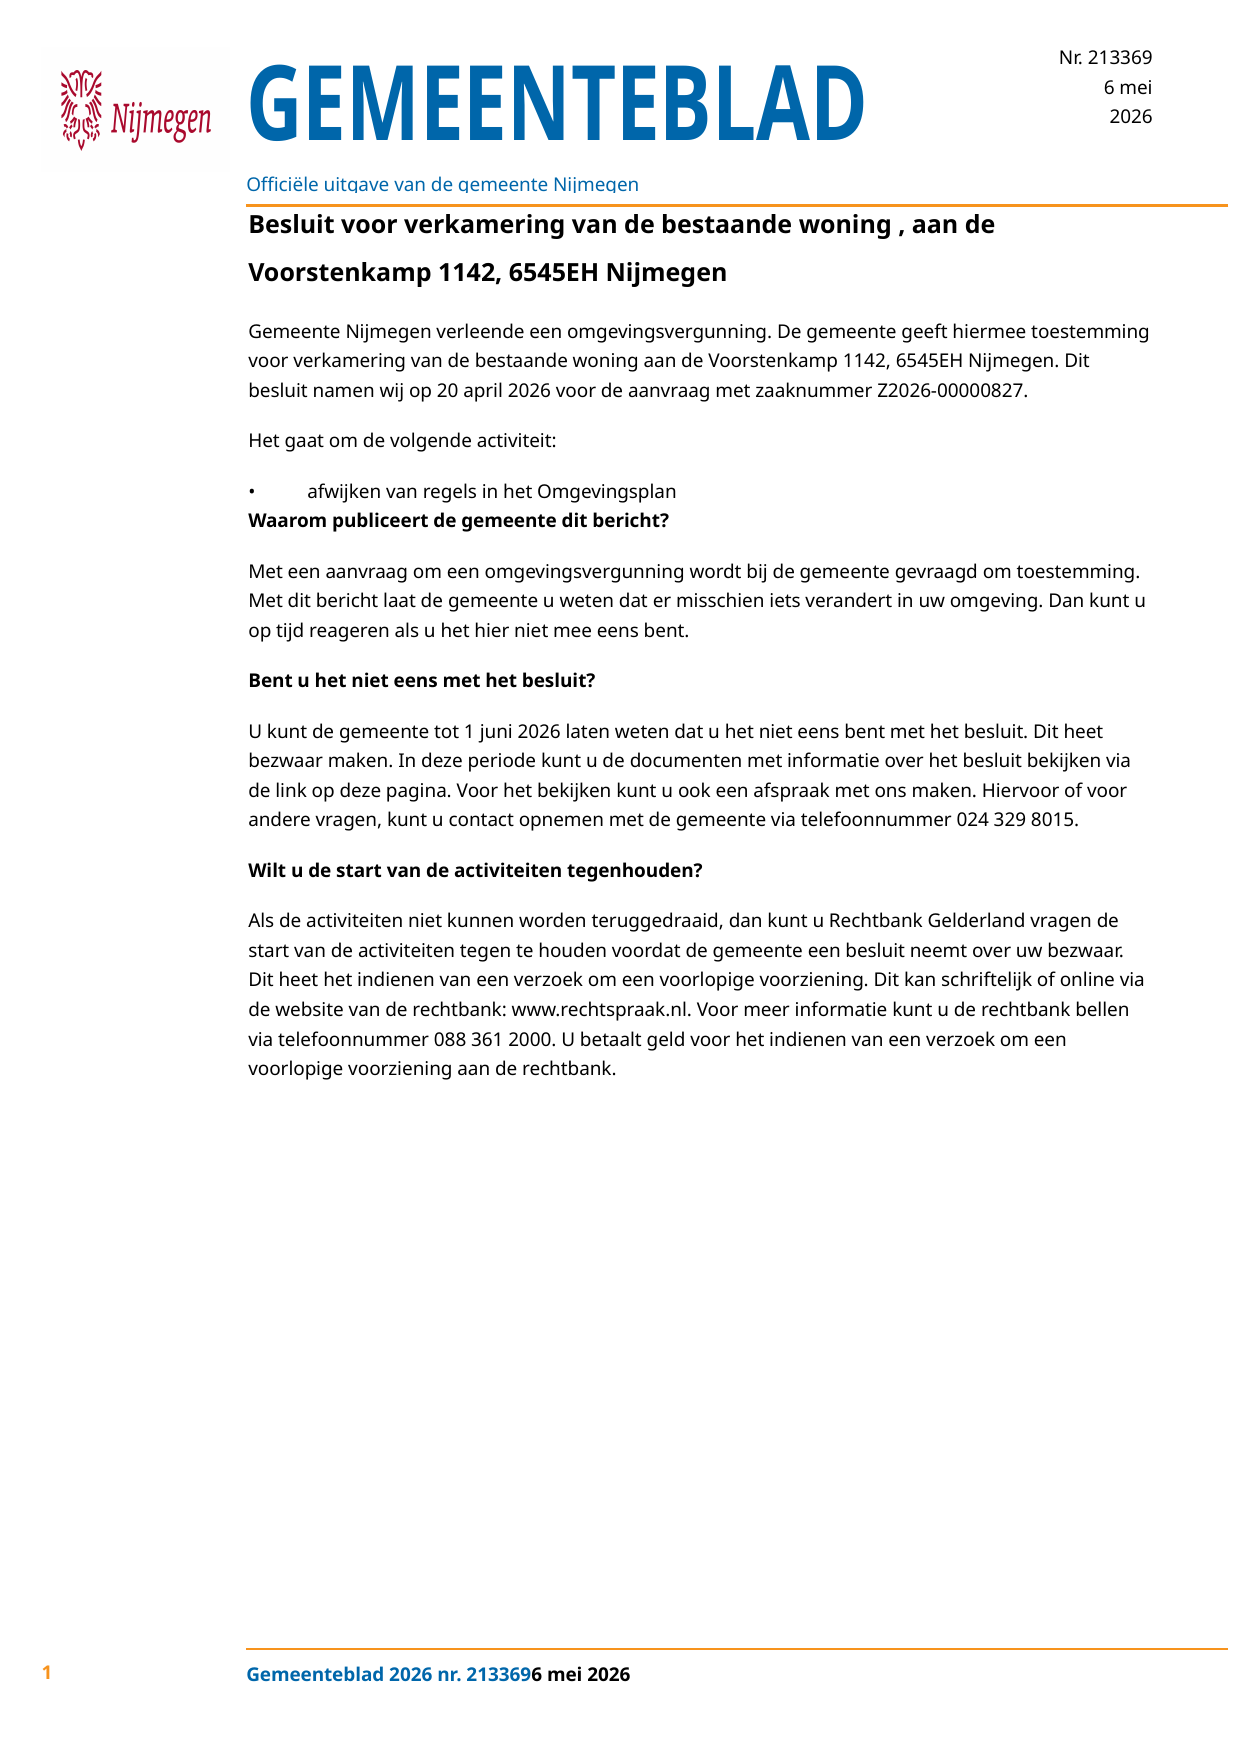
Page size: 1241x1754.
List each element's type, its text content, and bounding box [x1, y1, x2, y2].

text U kunt de gemeente tot 1 juni 2026 laten weten dat u het niet eens bent met het besluit. Dit heet bezwaar maken. In deze periode kunt u de documenten met informatie over het besluit bekijken via de link op deze pagina. Voor het bekijken kunt u ook een afspraak met ons maken. Hiervoor of voor andere vragen, kunt u contact opnemen met de gemeente via telefoonnummer 024 329 8015. [248, 718, 1152, 832]
text Besluit voor verkamering van de bestaande woning , aan de Voorstenkamp 1142, 6545EH Nijmegen [248, 207, 1152, 288]
text Met een aanvraag om een omgevingsvergunning wordt bij de gemeente gevraagd om toestemming. Met dit bericht laat de gemeente u weten dat er misschien iets verandert in uw omgeving. Dan kunt u op tijd reageren als u het hier niet mee eens bent. [248, 558, 1152, 643]
picture [41, 47, 231, 172]
text Bent u het niet eens met het besluit? [248, 667, 1152, 693]
text Als de activiteiten niet kunnen worden teruggedraaid, dan kunt u Rechtbank Gelderland vragen de start van de activiteiten tegen te houden voordat de gemeente een besluit neemt over uw bezwaar. Dit heet het indienen van een verzoek om een voorlopige voorziening. Dit kan schriftelijk of online via de website van de rechtbank: www.rechtspraak.nl. Voor meer informatie kunt u de rechtbank bellen via telefoonnummer 088 361 2000. U betaalt geld voor het indienen van een verzoek om een voorlopige voorziening aan de rechtbank. [248, 907, 1152, 1081]
text Het gaat om de volgende activiteit: [248, 427, 1152, 453]
text Gemeente Nijmegen verleende een omgevingsvergunning. De gemeente geeft hiermee toestemming voor verkamering van de bestaande woning aan de Voorstenkamp 1142, 6545EH Nijmegen. Dit besluit namen wij op 20 april 2026 voor de aanvraag met zaaknummer Z2026-00000827. [248, 318, 1152, 403]
text Waarom publiceert de gemeente dit bericht? [248, 507, 1152, 533]
text Wilt u de start van de activiteiten tegenhouden? [248, 857, 1152, 883]
list afwijken van regels in het Omgevingsplan [248, 478, 1152, 504]
